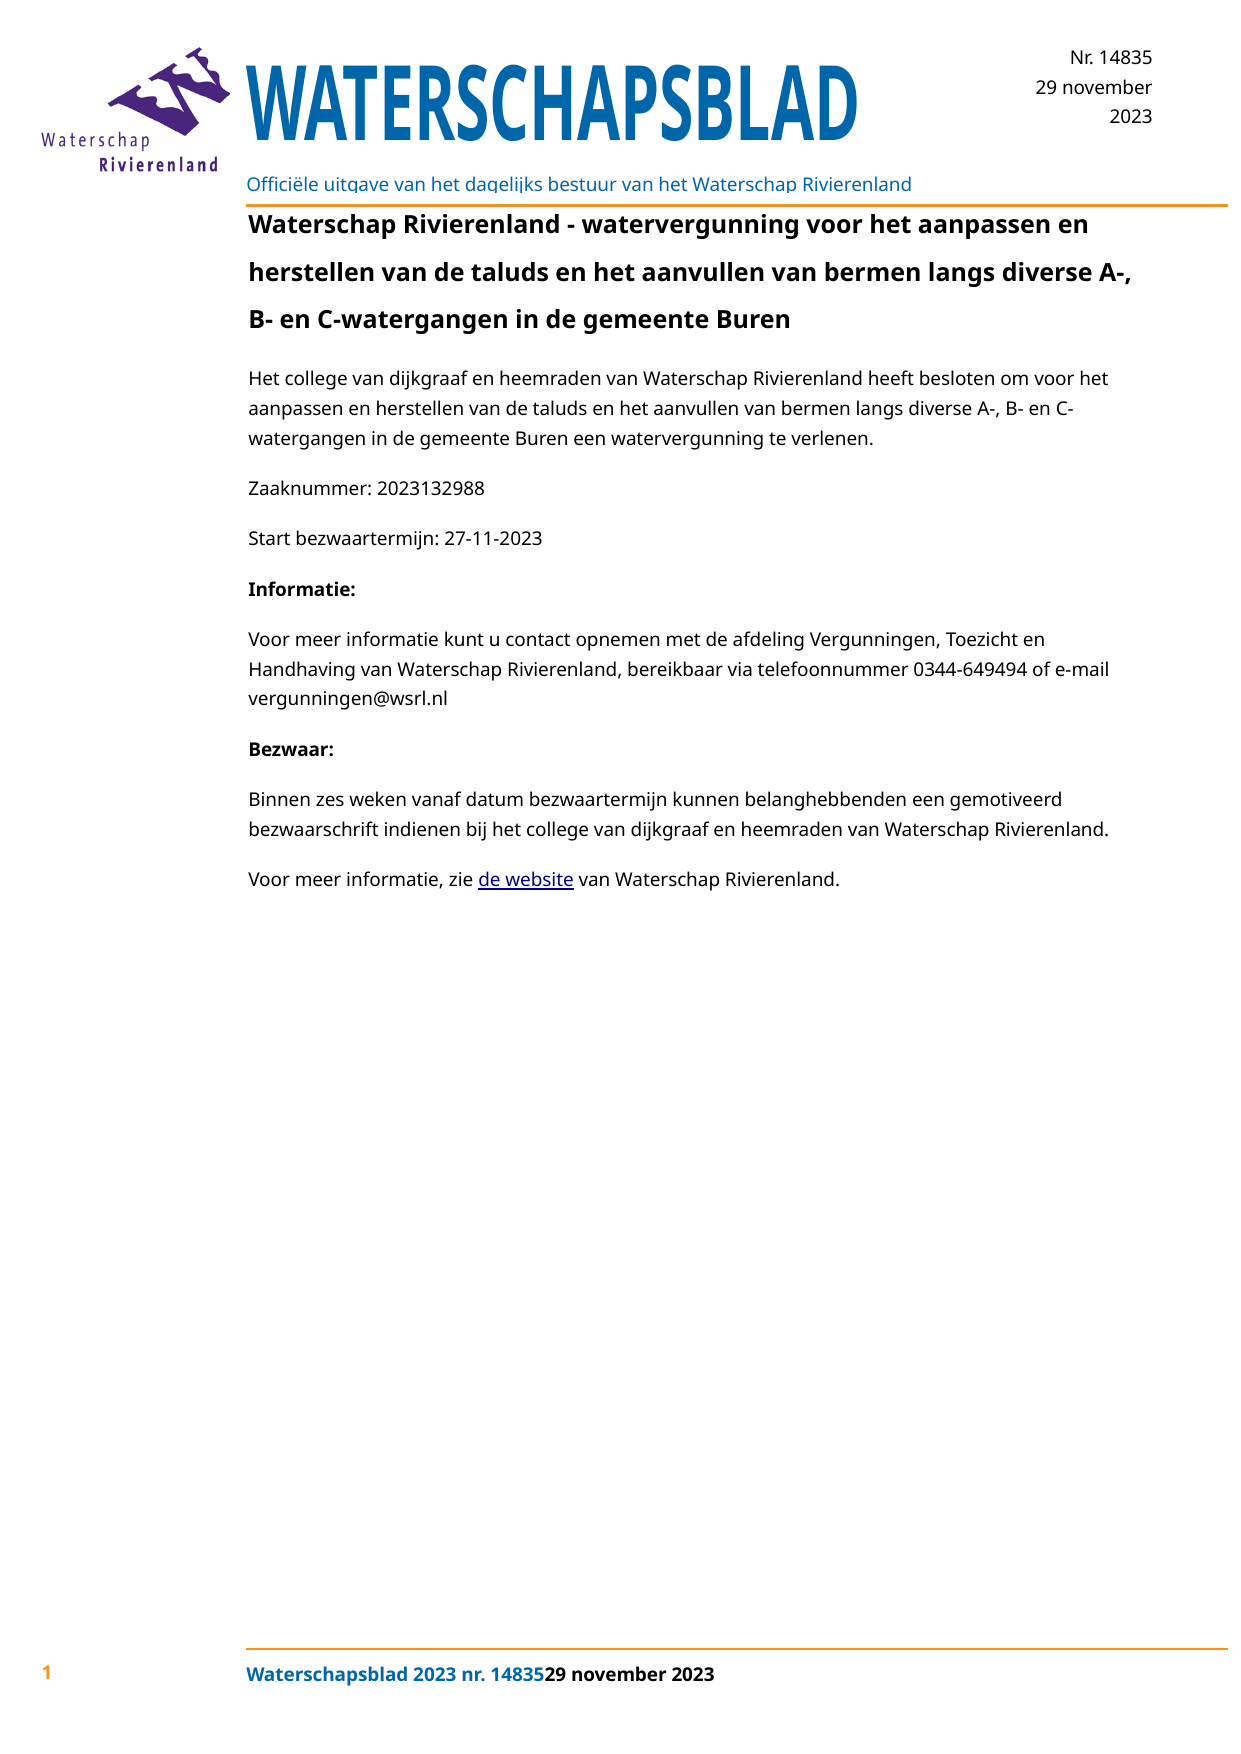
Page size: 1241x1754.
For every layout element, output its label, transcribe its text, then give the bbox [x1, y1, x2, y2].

text Bezwaar: [248, 736, 1152, 762]
text Voor meer informatie, zie de website van Waterschap Rivierenland. [248, 866, 1152, 892]
text Informatie: [248, 576, 1152, 602]
text Voor meer informatie kunt u contact opnemen met de afdeling Vergunningen, Toezicht en Handhaving van Waterschap Rivierenland, bereikbaar via telefoonnummer 0344-649494 of e-mail vergunningen@wsrl.nl [248, 626, 1152, 711]
text Waterschap Rivierenland - watervergunning voor het aanpassen en herstellen van de taluds en het aanvullen van bermen langs diverse A-, B- en C-watergangen in de gemeente Buren [248, 207, 1152, 336]
text Zaaknummer: 2023132988 [248, 475, 1152, 501]
text Start bezwaartermijn: 27-11-2023 [248, 526, 1152, 551]
picture [41, 47, 231, 172]
text Binnen zes weken vanaf datum bezwaartermijn kunnen belanghebbenden een gemotiveerd bezwaarschrift indienen bij het college van dijkgraaf en heemraden van Waterschap Rivierenland. [248, 786, 1152, 842]
text Het college van dijkgraaf en heemraden van Waterschap Rivierenland heeft besloten om voor het aanpassen en herstellen van de taluds en het aanvullen van bermen langs diverse A-, B- en C-watergangen in de gemeente Buren een watervergunning te verlenen. [248, 366, 1152, 450]
